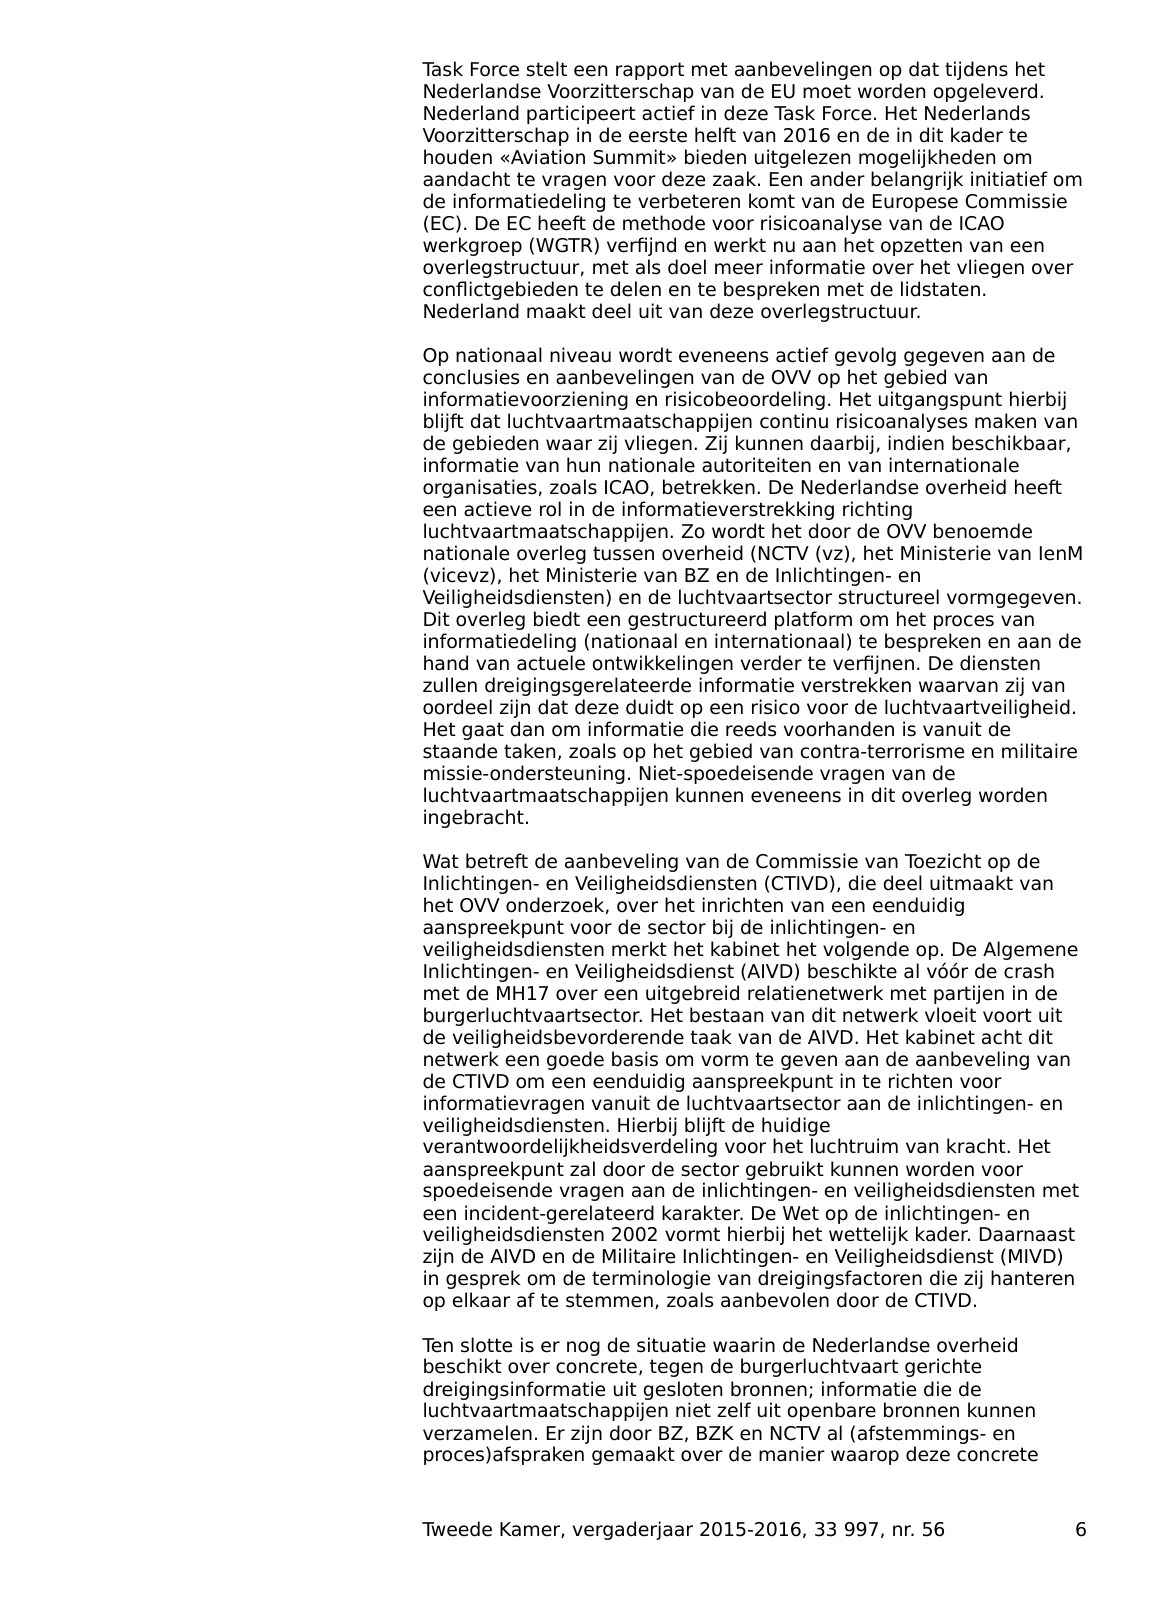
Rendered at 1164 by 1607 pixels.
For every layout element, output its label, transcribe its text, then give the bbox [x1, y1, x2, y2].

text Op nationaal niveau wordt eveneens actief gevolg gegeven aan de conclusies en aanbevelingen van de OVV op het gebied van informatievoorziening en risicobeoordeling. Het uitgangspunt hierbij blijft dat luchtvaartmaatschappijen continu risicoanalyses maken van de gebieden waar zij vliegen. Zij kunnen daarbij, indien beschikbaar, informatie van hun nationale autoriteiten en van internationale organisaties, zoals ICAO, betrekken. De Nederlandse overheid heeft een actieve rol in de informatieverstrekking richting luchtvaartmaatschappijen. Zo wordt het door de OVV benoemde nationale overleg tussen overheid (NCTV (vz), het Ministerie van IenM (vicevz), het Ministerie van BZ en de Inlichtingen- en Veiligheidsdiensten) en de luchtvaartsector structureel vormgegeven. Dit overleg biedt een gestructureerd platform om het proces van informatiedeling (nationaal en internationaal) te bespreken en aan de hand van actuele ontwikkelingen verder te verfijnen. De diensten zullen dreigingsgerelateerde informatie verstrekken waarvan zij van oordeel zijn dat deze duidt op een risico voor de luchtvaartveiligheid. Het gaat dan om informatie die reeds voorhanden is vanuit de staande taken, zoals op het gebied van contra-terrorisme en militaire missie-ondersteuning. Niet-spoedeisende vragen van de luchtvaartmaatschappijen kunnen eveneens in dit overleg worden ingebracht. [422, 345, 1087, 828]
text Ten slotte is er nog de situatie waarin de Nederlandse overheid beschikt over concrete, tegen de burgerluchtvaart gerichte dreigingsinformatie uit gesloten bronnen; informatie die de luchtvaartmaatschappijen niet zelf uit openbare bronnen kunnen verzamelen. Er zijn door BZ, BZK en NCTV al (afstemmings- en proces)afspraken gemaakt over de manier waarop deze concrete [422, 1334, 1087, 1466]
text Task Force stelt een rapport met aanbevelingen op dat tijdens het Nederlandse Voorzitterschap van de EU moet worden opgeleverd. Nederland participeert actief in deze Task Force. Het Nederlands Voorzitterschap in de eerste helft van 2016 en de in dit kader te houden «Aviation Summit» bieden uitgelezen mogelijkheden om aandacht te vragen voor deze zaak. Een ander belangrijk initiatief om de informatiedeling te verbeteren komt van de Europese Commissie (EC). De EC heeft de methode voor risicoanalyse van de ICAO werkgroep (WGTR) verfijnd en werkt nu aan het opzetten van een overlegstructuur, met als doel meer informatie over het vliegen over conflictgebieden te delen en te bespreken met de lidstaten. Nederland maakt deel uit van deze overlegstructuur. [422, 59, 1087, 323]
text Wat betreft de aanbeveling van de Commissie van Toezicht op de Inlichtingen- en Veiligheidsdiensten (CTIVD), die deel uitmaakt van het OVV onderzoek, over het inrichten van een eenduidig aanspreekpunt voor de sector bij de inlichtingen- en veiligheidsdiensten merkt het kabinet het volgende op. De Algemene Inlichtingen- en Veiligheidsdienst (AIVD) beschikte al vóór de crash met de MH17 over een uitgebreid relatienetwerk met partijen in de burgerluchtvaartsector. Het bestaan van dit netwerk vloeit voort uit de veiligheidsbevorderende taak van de AIVD. Het kabinet acht dit netwerk een goede basis om vorm te geven aan de aanbeveling van de CTIVD om een eenduidig aanspreekpunt in te richten voor informatievragen vanuit de luchtvaartsector aan de inlichtingen- en veiligheidsdiensten. Hierbij blijft de huidige verantwoordelijkheidsverdeling voor het luchtruim van kracht. Het aanspreekpunt zal door de sector gebruikt kunnen worden voor spoedeisende vragen aan de inlichtingen- en veiligheidsdiensten met een incident-gerelateerd karakter. De Wet op de inlichtingen- en veiligheidsdiensten 2002 vormt hierbij het wettelijk kader. Daarnaast zijn de AIVD en de Militaire Inlichtingen- en Veiligheidsdienst (MIVD) in gesprek om de terminologie van dreigingsfactoren die zij hanteren op elkaar af te stemmen, zoals aanbevolen door de CTIVD. [422, 851, 1087, 1312]
